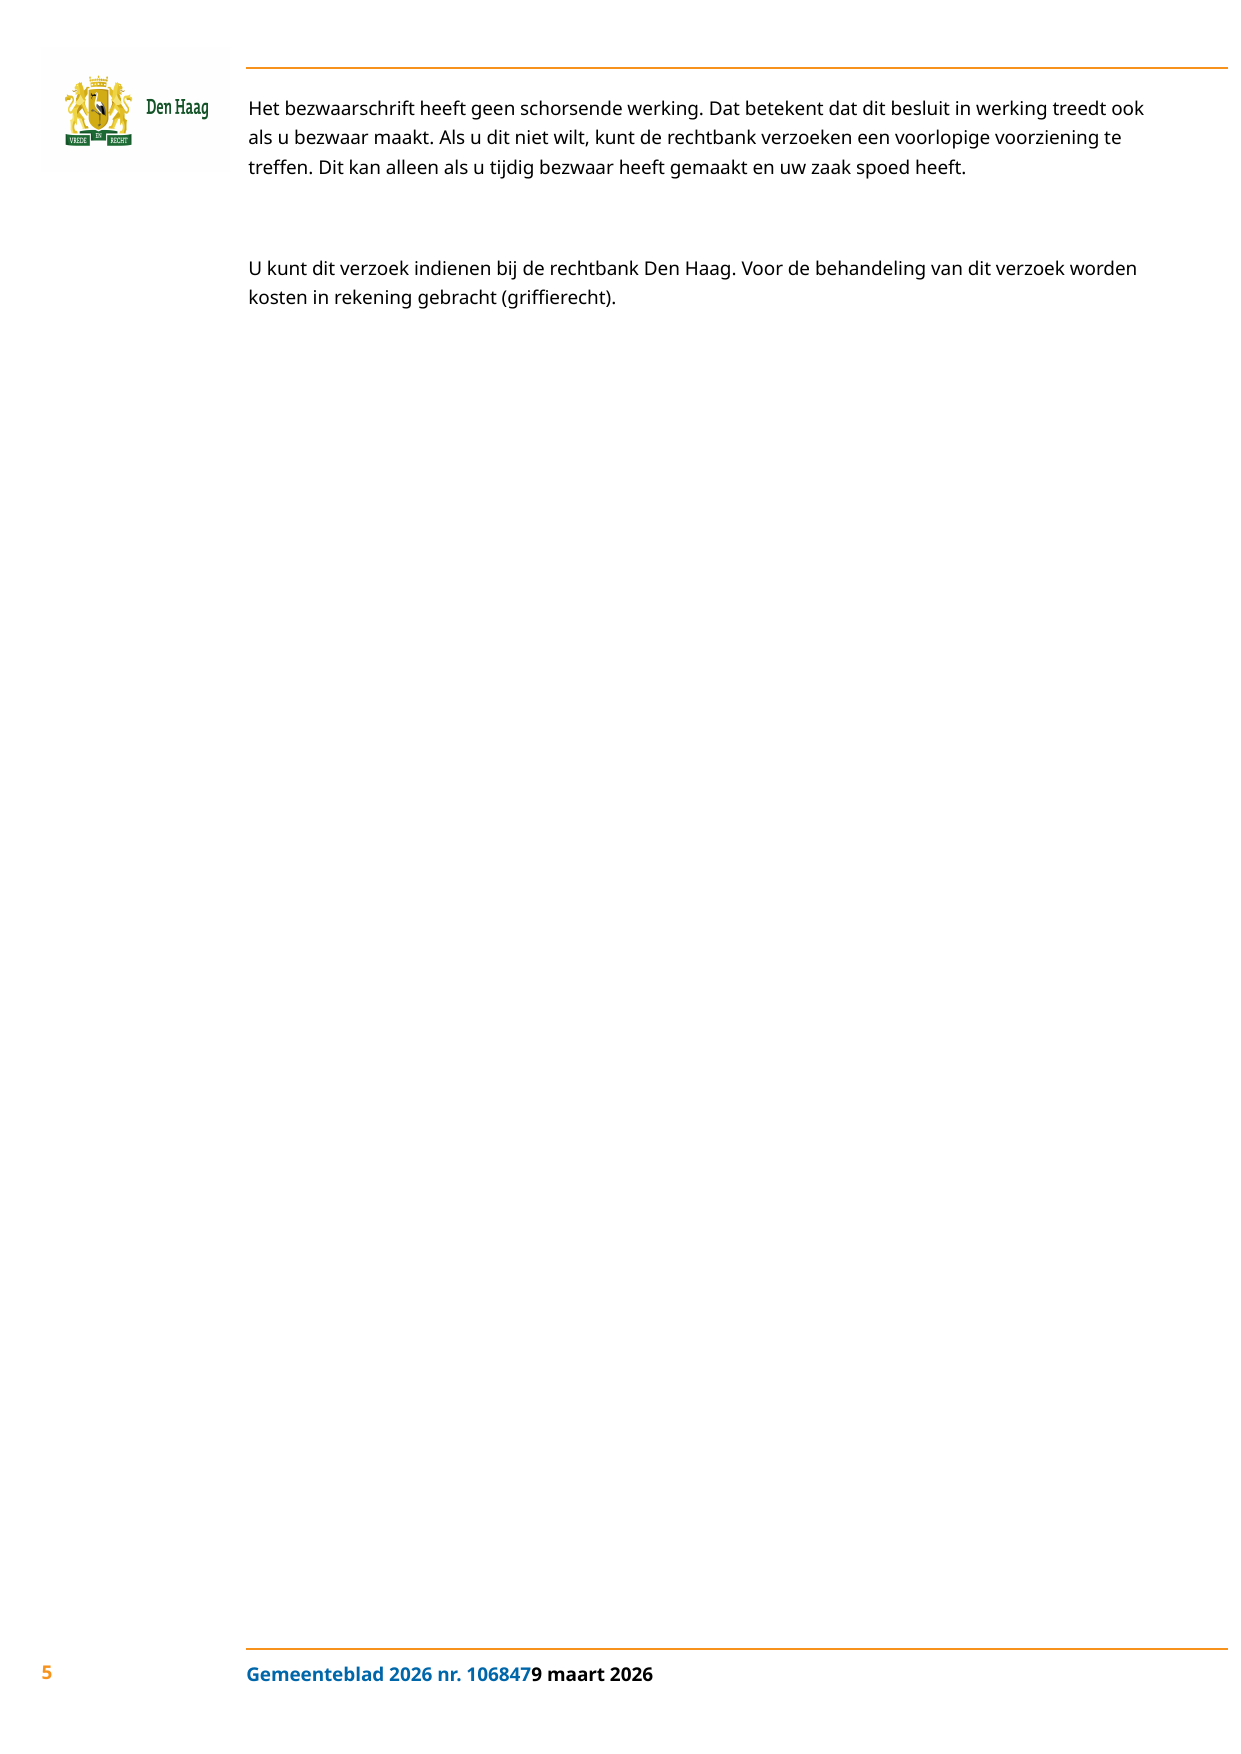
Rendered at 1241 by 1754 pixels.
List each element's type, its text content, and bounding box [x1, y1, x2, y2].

text U kunt dit verzoek indienen bij de rechtbank Den Haag. Voor de behandeling van dit verzoek worden kosten in rekening gebracht (griffierecht). [248, 255, 1152, 310]
text Het bezwaarschrift heeft geen schorsende werking. Dat betekent dat dit besluit in werking treedt ook als u bezwaar maakt. Als u dit niet wilt, kunt de rechtbank verzoeken een voorlopige voorziening te treffen. Dit kan alleen als u tijdig bezwaar heeft gemaakt en uw zaak spoed heeft. [248, 95, 1152, 180]
picture [41, 47, 231, 172]
